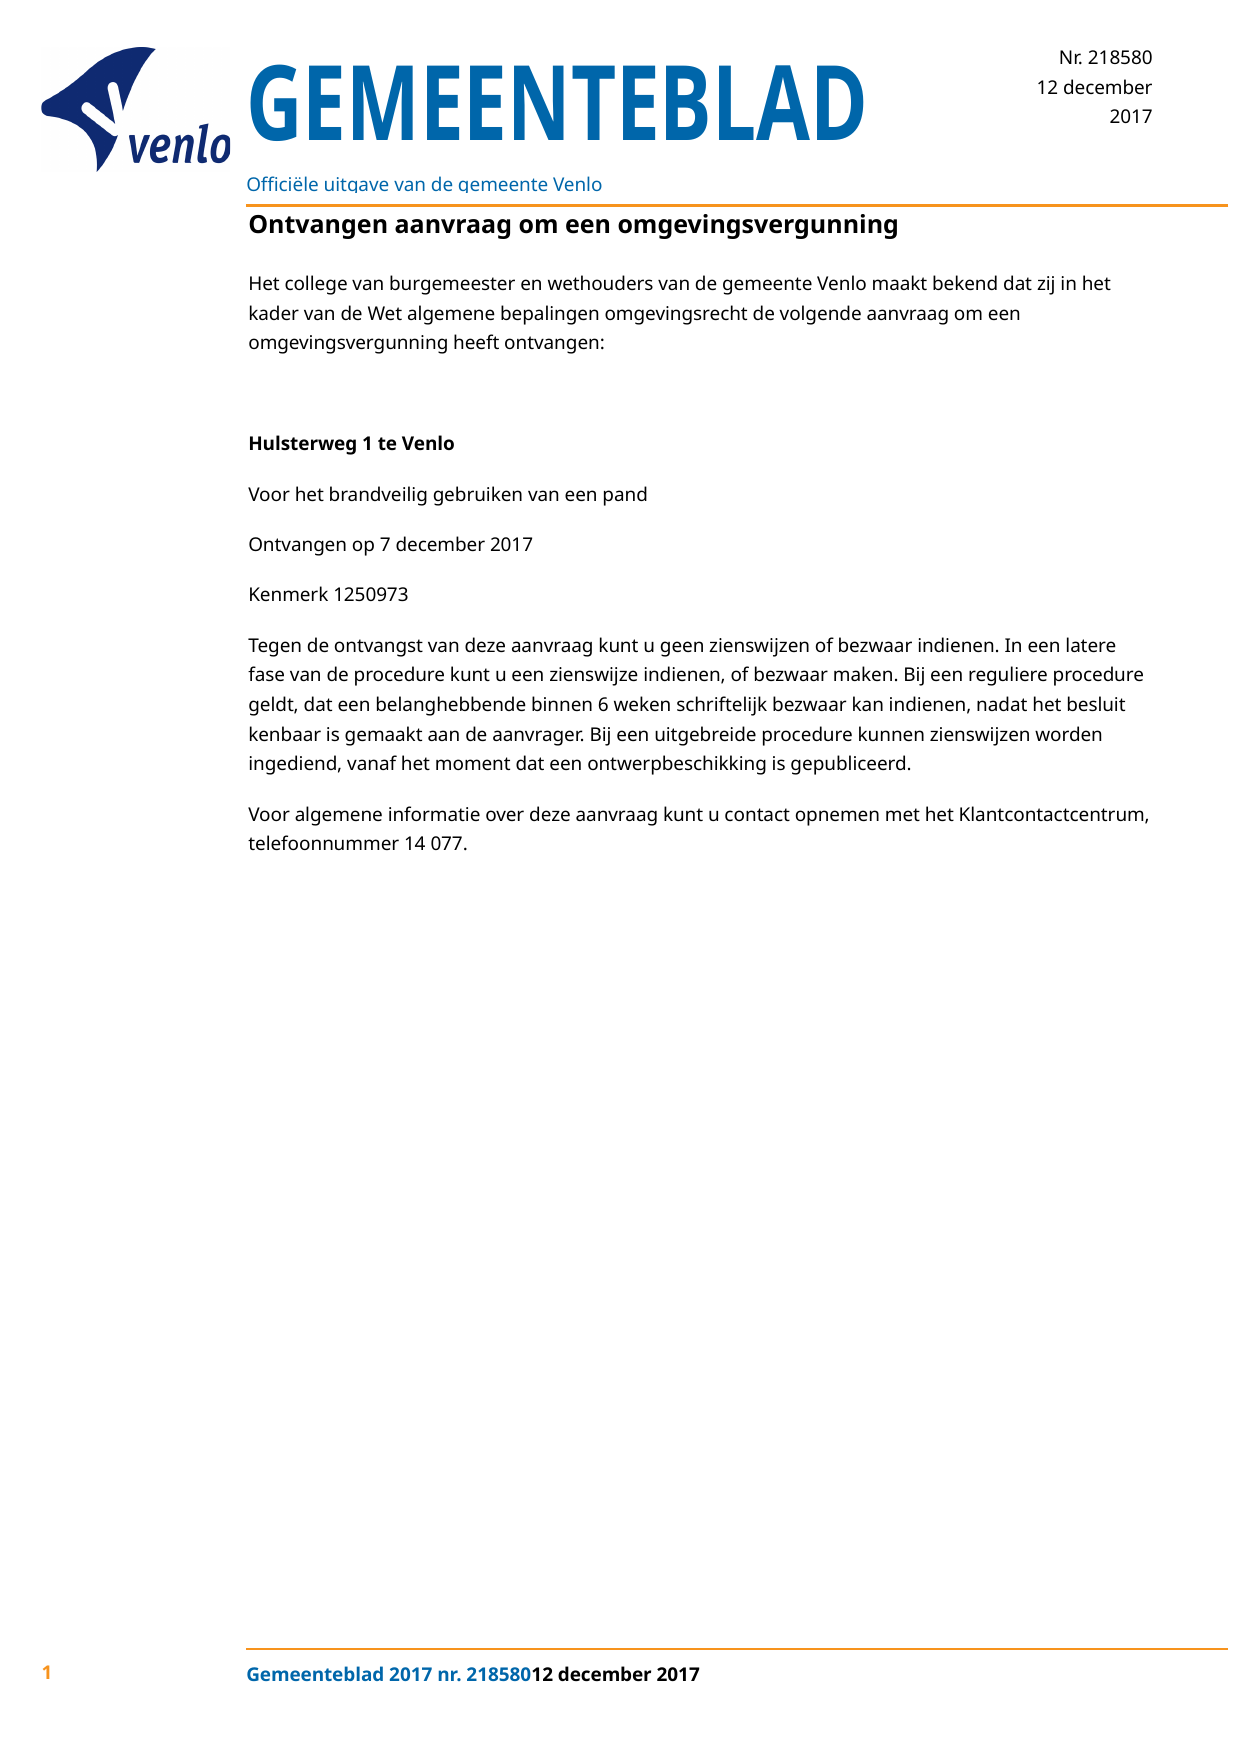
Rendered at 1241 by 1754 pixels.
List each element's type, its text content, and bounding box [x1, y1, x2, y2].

picture [41, 47, 231, 172]
text Ontvangen aanvraag om een omgevingsvergunning [248, 207, 1152, 241]
text Hulsterweg 1 te Venlo [248, 430, 1152, 456]
text Ontvangen op 7 december 2017 [248, 531, 1152, 557]
text Kenmerk 1250973 [248, 582, 1152, 607]
text Tegen de ontvangst van deze aanvraag kunt u geen zienswijzen of bezwaar indienen. In een latere fase van de procedure kunt u een zienswijze indienen, of bezwaar maken. Bij een reguliere procedure geldt, dat een belanghebbende binnen 6 weken schriftelijk bezwaar kan indienen, nadat het besluit kenbaar is gemaakt aan de aanvrager. Bij een uitgebreide procedure kunnen zienswijzen worden ingediend, vanaf het moment dat een ontwerpbeschikking is gepubliceerd. [248, 632, 1152, 776]
text Voor algemene informatie over deze aanvraag kunt u contact opnemen met het Klantcontactcentrum, telefoonnummer 14 077. [248, 801, 1152, 856]
text Voor het brandveilig gebruiken van een pand [248, 481, 1152, 506]
text Het college van burgemeester en wethouders van de gemeente Venlo maakt bekend dat zij in het kader van de Wet algemene bepalingen omgevingsrecht de volgende aanvraag om een omgevingsvergunning heeft ontvangen: [248, 270, 1152, 355]
